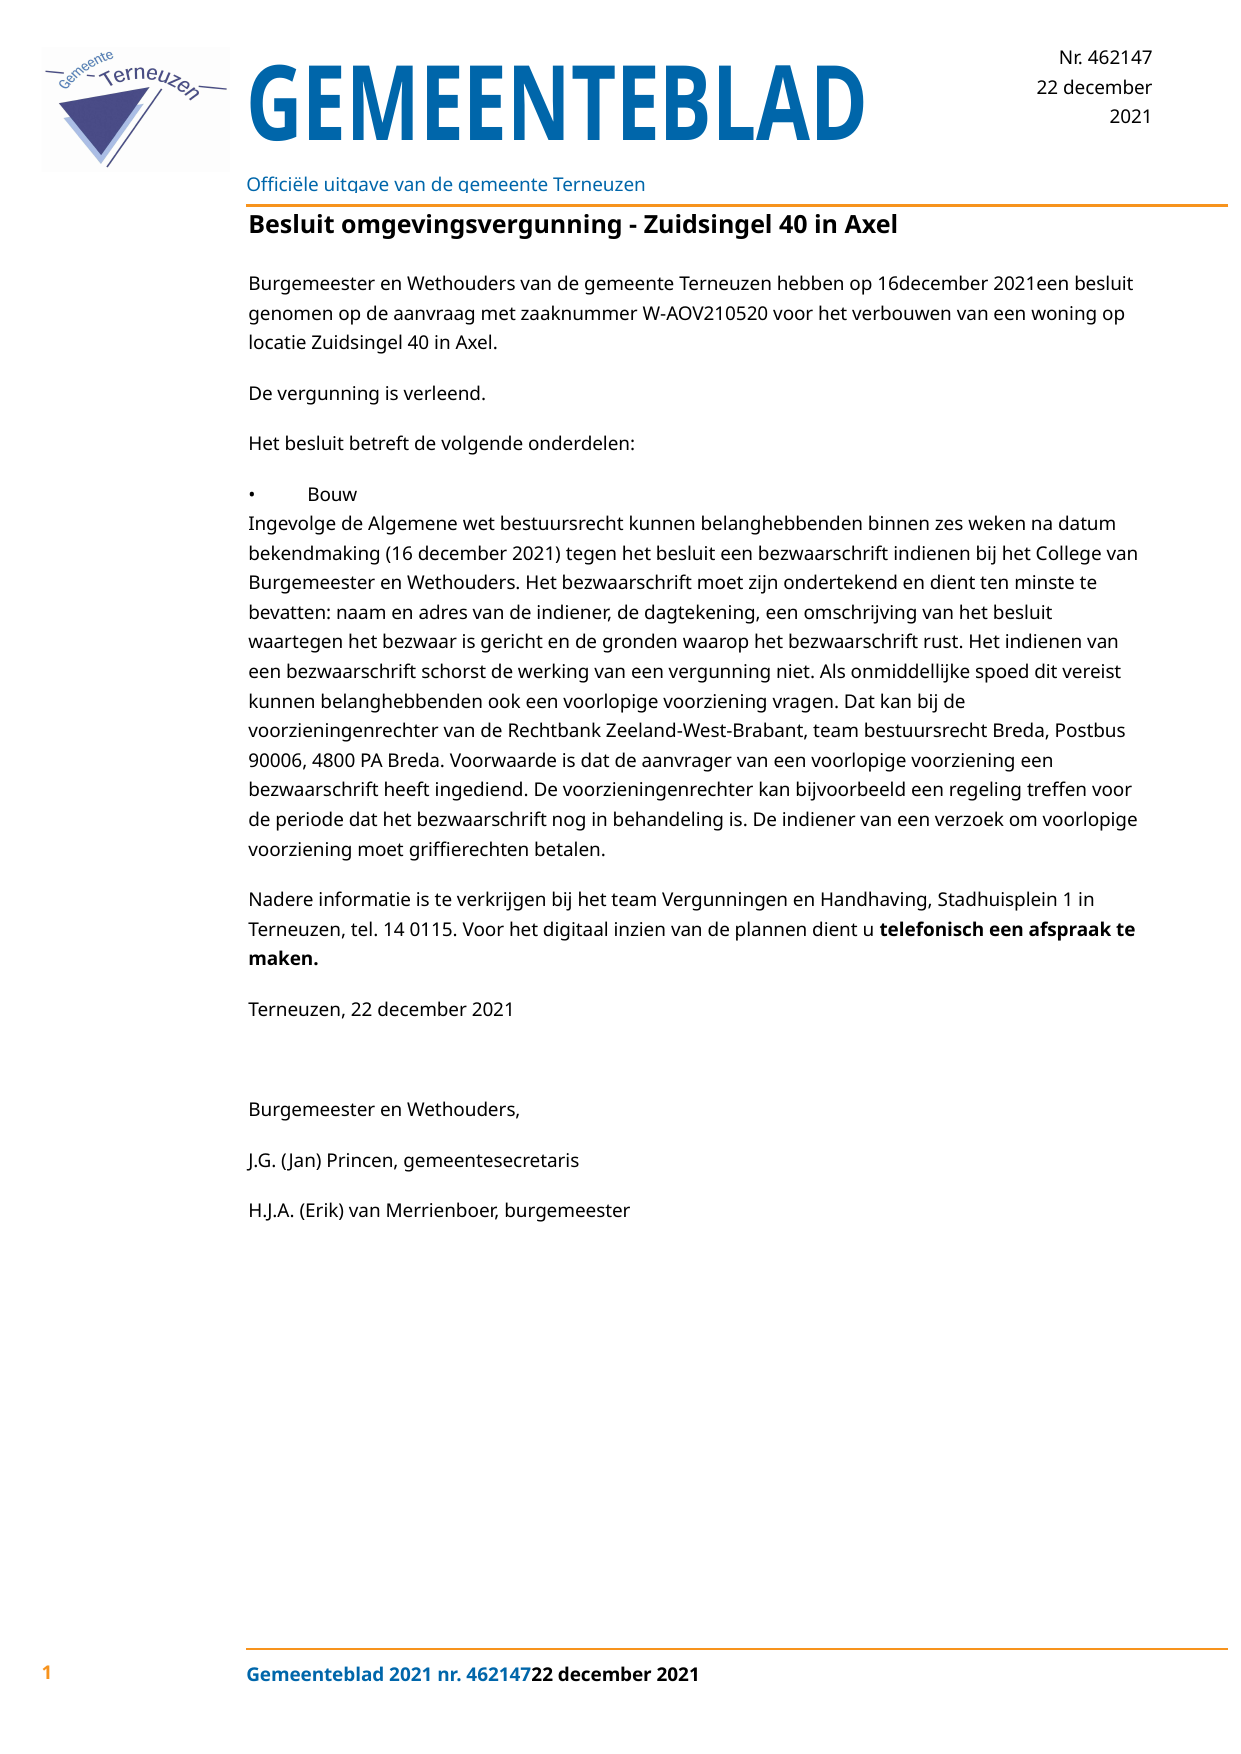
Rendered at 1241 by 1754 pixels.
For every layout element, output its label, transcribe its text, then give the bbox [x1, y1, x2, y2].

text Burgemeester en Wethouders, [248, 1097, 1152, 1122]
text Burgemeester en Wethouders van de gemeente Terneuzen hebben op 16december 2021een besluit genomen op de aanvraag met zaaknummer W-AOV210520 voor het verbouwen van een woning op locatie Zuidsingel 40 in Axel. [248, 270, 1152, 355]
text Het besluit betreft de volgende onderdelen: [248, 430, 1152, 456]
text Ingevolge de Algemene wet bestuursrecht kunnen belanghebbenden binnen zes weken na datum bekendmaking (16 december 2021) tegen het besluit een bezwaarschrift indienen bij het College van Burgemeester en Wethouders. Het bezwaarschrift moet zijn ondertekend en dient ten minste te bevatten: naam en adres van de indiener, de dagtekening, een omschrijving van het besluit waartegen het bezwaar is gericht en de gronden waarop het bezwaarschrift rust. Het indienen van een bezwaarschrift schorst de werking van een vergunning niet. Als onmiddellijke spoed dit vereist kunnen belanghebbenden ook een voorlopige voorziening vragen. Dat kan bij de voorzieningenrechter van de Rechtbank Zeeland-West-Brabant, team bestuursrecht Breda, Postbus 90006, 4800 PA Breda. Voorwaarde is dat de aanvrager van een voorlopige voorziening een bezwaarschrift heeft ingediend. De voorzieningenrechter kan bijvoorbeeld een regeling treffen voor de periode dat het bezwaarschrift nog in behandeling is. De indiener van een verzoek om voorlopige voorziening moet griffierechten betalen. [248, 510, 1152, 861]
text H.J.A. (Erik) van Merrienboer, burgemeester [248, 1197, 1152, 1223]
text Nadere informatie is te verkrijgen bij het team Vergunningen en Handhaving, Stadhuisplein 1 in Terneuzen, tel. 14 0115. Voor het digitaal inzien van de plannen dient u telefonisch een afspraak te maken. [248, 886, 1152, 971]
text De vergunning is verleend. [248, 380, 1152, 406]
text Besluit omgevingsvergunning - Zuidsingel 40 in Axel [248, 207, 1152, 241]
text J.G. (Jan) Princen, gemeentesecretaris [248, 1147, 1152, 1173]
picture [41, 47, 231, 172]
list Bouw [248, 481, 1152, 506]
text Terneuzen, 22 december 2021 [248, 996, 1152, 1021]
